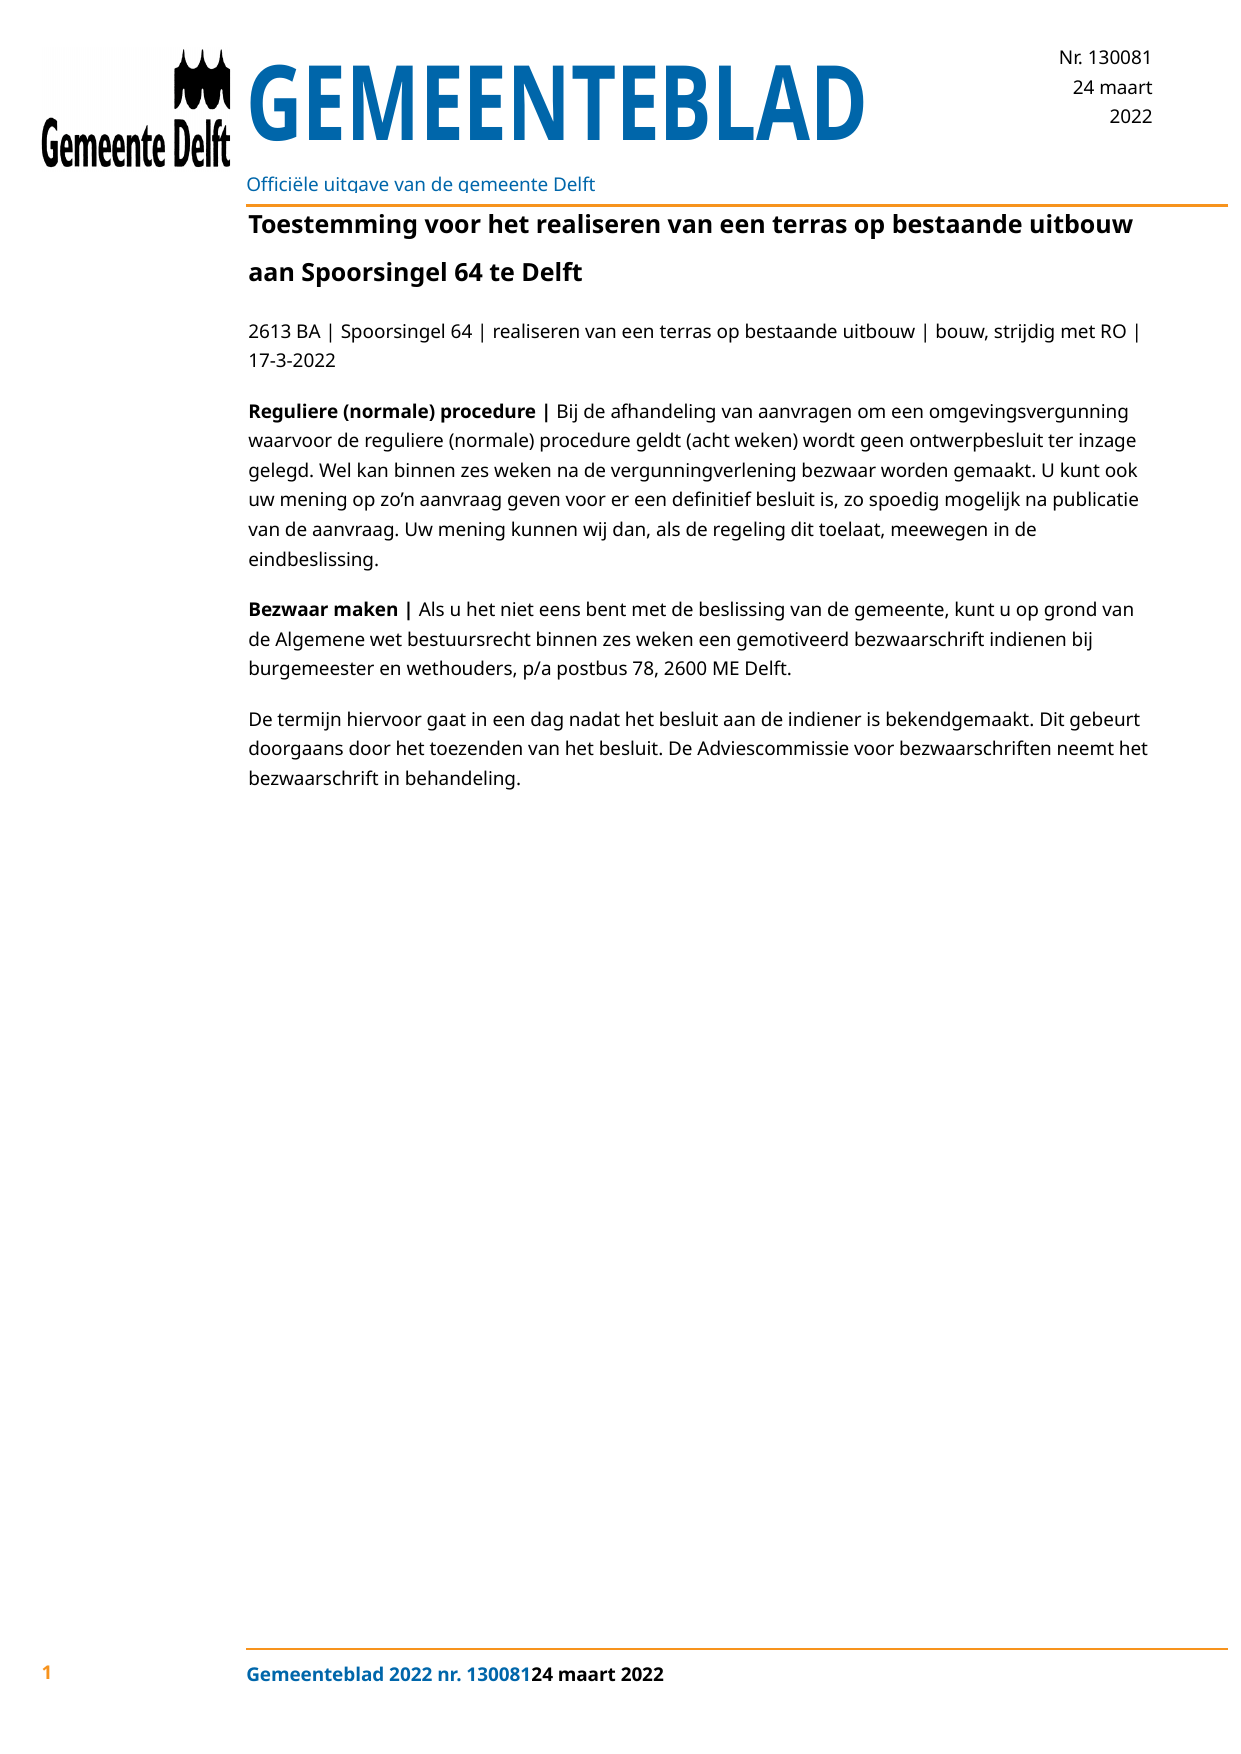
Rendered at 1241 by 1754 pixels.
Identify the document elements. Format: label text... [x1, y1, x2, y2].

text De termijn hiervoor gaat in een dag nadat het besluit aan de indiener is bekendgemaakt. Dit gebeurt doorgaans door het toezenden van het besluit. De Adviescommissie voor bezwaarschriften neemt het bezwaarschrift in behandeling. [248, 706, 1152, 791]
text 2613 BA | Spoorsingel 64 | realiseren van een terras op bestaande uitbouw | bouw, strijdig met RO | 17-3-2022 [248, 318, 1152, 373]
text Bezwaar maken | Als u het niet eens bent met de beslissing van de gemeente, kunt u op grond van de Algemene wet bestuursrecht binnen zes weken een gemotiveerd bezwaarschrift indienen bij burgemeester en wethouders, p/a postbus 78, 2600 ME Delft. [248, 596, 1152, 681]
text Reguliere (normale) procedure | Bij de afhandeling van aanvragen om een omgevingsvergunning waarvoor de reguliere (normale) procedure geldt (acht weken) wordt geen ontwerpbesluit ter inzage gelegd. Wel kan binnen zes weken na de vergunningverlening bezwaar worden gemaakt. U kunt ook uw mening op zo’n aanvraag geven voor er een definitief besluit is, zo spoedig mogelijk na publicatie van de aanvraag. Uw mening kunnen wij dan, als de regeling dit toelaat, meewegen in de eindbeslissing. [248, 398, 1152, 572]
picture [41, 47, 231, 172]
text Toestemming voor het realiseren van een terras op bestaande uitbouw aan Spoorsingel 64 te Delft [248, 207, 1152, 288]
